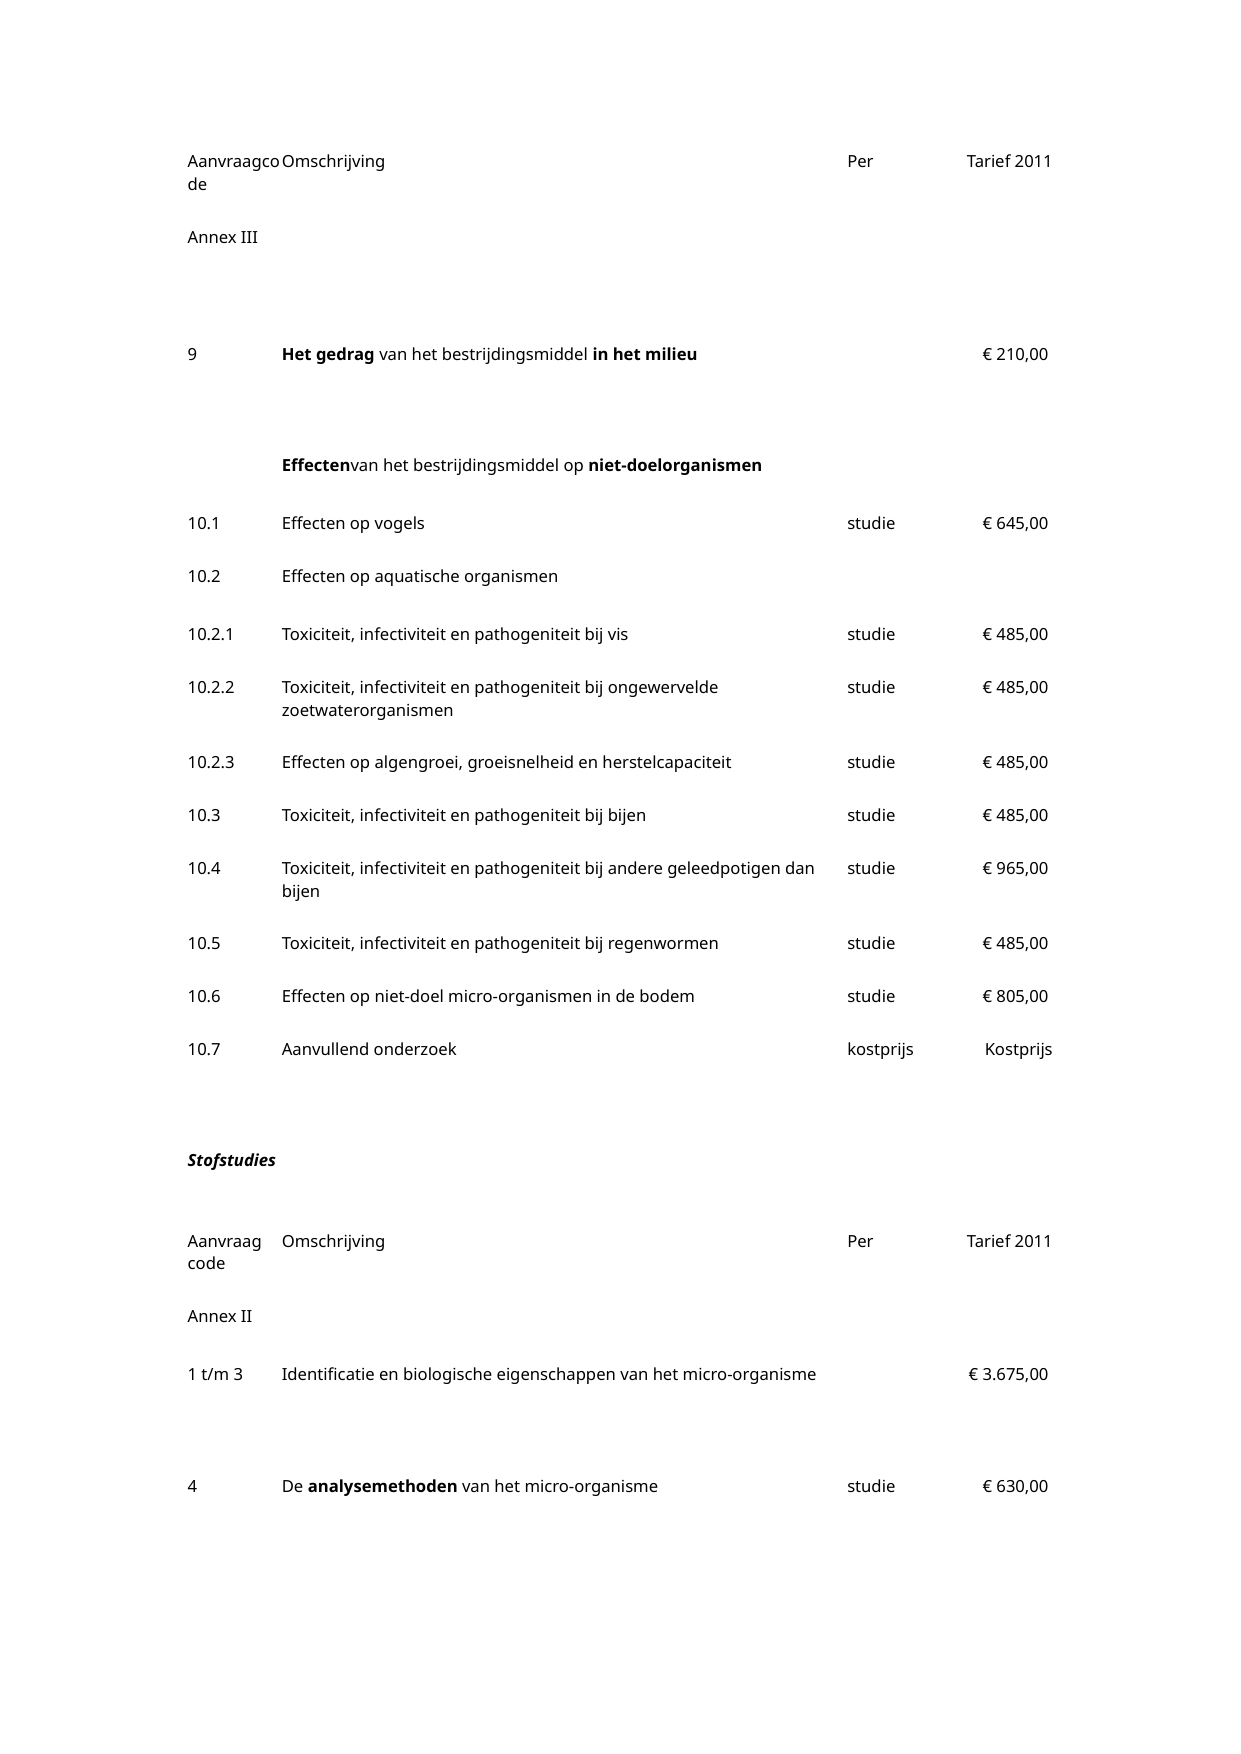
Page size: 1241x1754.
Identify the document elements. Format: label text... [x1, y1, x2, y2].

table_cell [282, 1416, 847, 1474]
table_cell [950, 284, 1053, 342]
table_cell Effecten op vogels [282, 512, 847, 564]
table_header Omschrijving [282, 1229, 847, 1304]
table_cell studie [847, 857, 950, 932]
table_cell Annex III [188, 225, 282, 284]
table_header Tarief 2011 [950, 1229, 1053, 1304]
table_cell [282, 284, 847, 342]
table_cell [950, 1416, 1053, 1474]
table_cell studie [847, 676, 950, 751]
table_header Per [847, 1229, 950, 1304]
table_cell Aanvullend onderzoek [282, 1038, 847, 1090]
text Stofstudies [187, 1148, 1053, 1171]
table_cell Kostprijs [950, 1038, 1053, 1090]
table_cell [188, 395, 282, 453]
table_cell Toxiciteit, infectiviteit en pathogeniteit bij andere geleedpotigen dan bijen [282, 857, 847, 932]
table_cell [282, 395, 847, 453]
table_header Per [847, 150, 950, 225]
table_cell € 485,00 [950, 676, 1053, 751]
table_cell [188, 1416, 282, 1474]
table_cell 10.1 [188, 512, 282, 564]
table_cell 4 [188, 1474, 282, 1527]
table_cell Toxiciteit, infectiviteit en pathogeniteit bij vis [282, 623, 847, 676]
table_cell studie [847, 804, 950, 857]
table_cell [847, 1527, 950, 1585]
table_cell Effecten op niet-doel micro-organismen in de bodem [282, 985, 847, 1037]
table_cell Effectenvan het bestrijdingsmiddel op niet-doelorganismen [282, 454, 950, 512]
table_cell [950, 1305, 1053, 1363]
table_cell kostprijs [847, 1038, 950, 1090]
table_cell 10.2.1 [188, 623, 282, 676]
table_cell € 3.675,00 [950, 1363, 1053, 1416]
table_cell [188, 454, 282, 512]
table_cell 10.6 [188, 985, 282, 1037]
table_cell studie [847, 1474, 950, 1527]
table_cell Het gedrag van het bestrijdingsmiddel in het milieu [282, 342, 950, 395]
table_cell [847, 1305, 950, 1363]
table_cell studie [847, 751, 950, 804]
table_cell [188, 284, 282, 342]
table_cell € 210,00 [950, 342, 1053, 395]
table_cell [282, 1305, 847, 1363]
table_cell € 485,00 [950, 932, 1053, 985]
table_cell [950, 1527, 1053, 1585]
table_cell [847, 284, 950, 342]
table_cell studie [847, 512, 950, 564]
table_cell studie [847, 623, 950, 676]
table_cell Effecten op aquatische organismen [282, 565, 950, 623]
table_cell 10.7 [188, 1038, 282, 1090]
table_cell [950, 225, 1053, 284]
table_cell [847, 1416, 950, 1474]
table_cell Toxiciteit, infectiviteit en pathogeniteit bij regenwormen [282, 932, 847, 985]
table_cell 10.2.3 [188, 751, 282, 804]
table_cell 10.2 [188, 565, 282, 623]
table_cell € 630,00 [950, 1474, 1053, 1527]
table_cell Effecten op algengroei, groeisnelheid en herstelcapaciteit [282, 751, 847, 804]
table_header Aanvraagcode [188, 150, 282, 225]
table_cell Annex II [188, 1305, 282, 1363]
table_cell € 485,00 [950, 804, 1053, 857]
table_cell € 805,00 [950, 985, 1053, 1037]
table_cell [950, 454, 1053, 512]
table_cell Identificatie en biologische eigenschappen van het micro-organisme [282, 1363, 950, 1416]
table_header Aanvraag code [188, 1229, 282, 1304]
table_cell [188, 1527, 282, 1585]
table_cell [847, 395, 950, 453]
table_cell [847, 225, 950, 284]
table_cell [950, 395, 1053, 453]
table_cell De analysemethoden van het micro-organisme [282, 1474, 847, 1527]
table_header Tarief 2011 [950, 150, 1053, 225]
table_cell € 485,00 [950, 623, 1053, 676]
table_cell studie [847, 985, 950, 1037]
table_cell Toxiciteit, infectiviteit en pathogeniteit bij ongewervelde zoetwaterorganismen [282, 676, 847, 751]
table_cell [282, 225, 847, 284]
table_cell 10.2.2 [188, 676, 282, 751]
table_cell € 645,00 [950, 512, 1053, 564]
table_cell 10.4 [188, 857, 282, 932]
table_cell Toxiciteit, infectiviteit en pathogeniteit bij bijen [282, 804, 847, 857]
table_cell 9 [188, 342, 282, 395]
table_cell [282, 1527, 847, 1585]
table_cell € 965,00 [950, 857, 1053, 932]
table_cell € 485,00 [950, 751, 1053, 804]
table_cell studie [847, 932, 950, 985]
table_cell 1 t/m 3 [188, 1363, 282, 1416]
table_cell 10.5 [188, 932, 282, 985]
table_header Omschrijving [282, 150, 847, 225]
table_cell 10.3 [188, 804, 282, 857]
table_cell [950, 565, 1053, 623]
